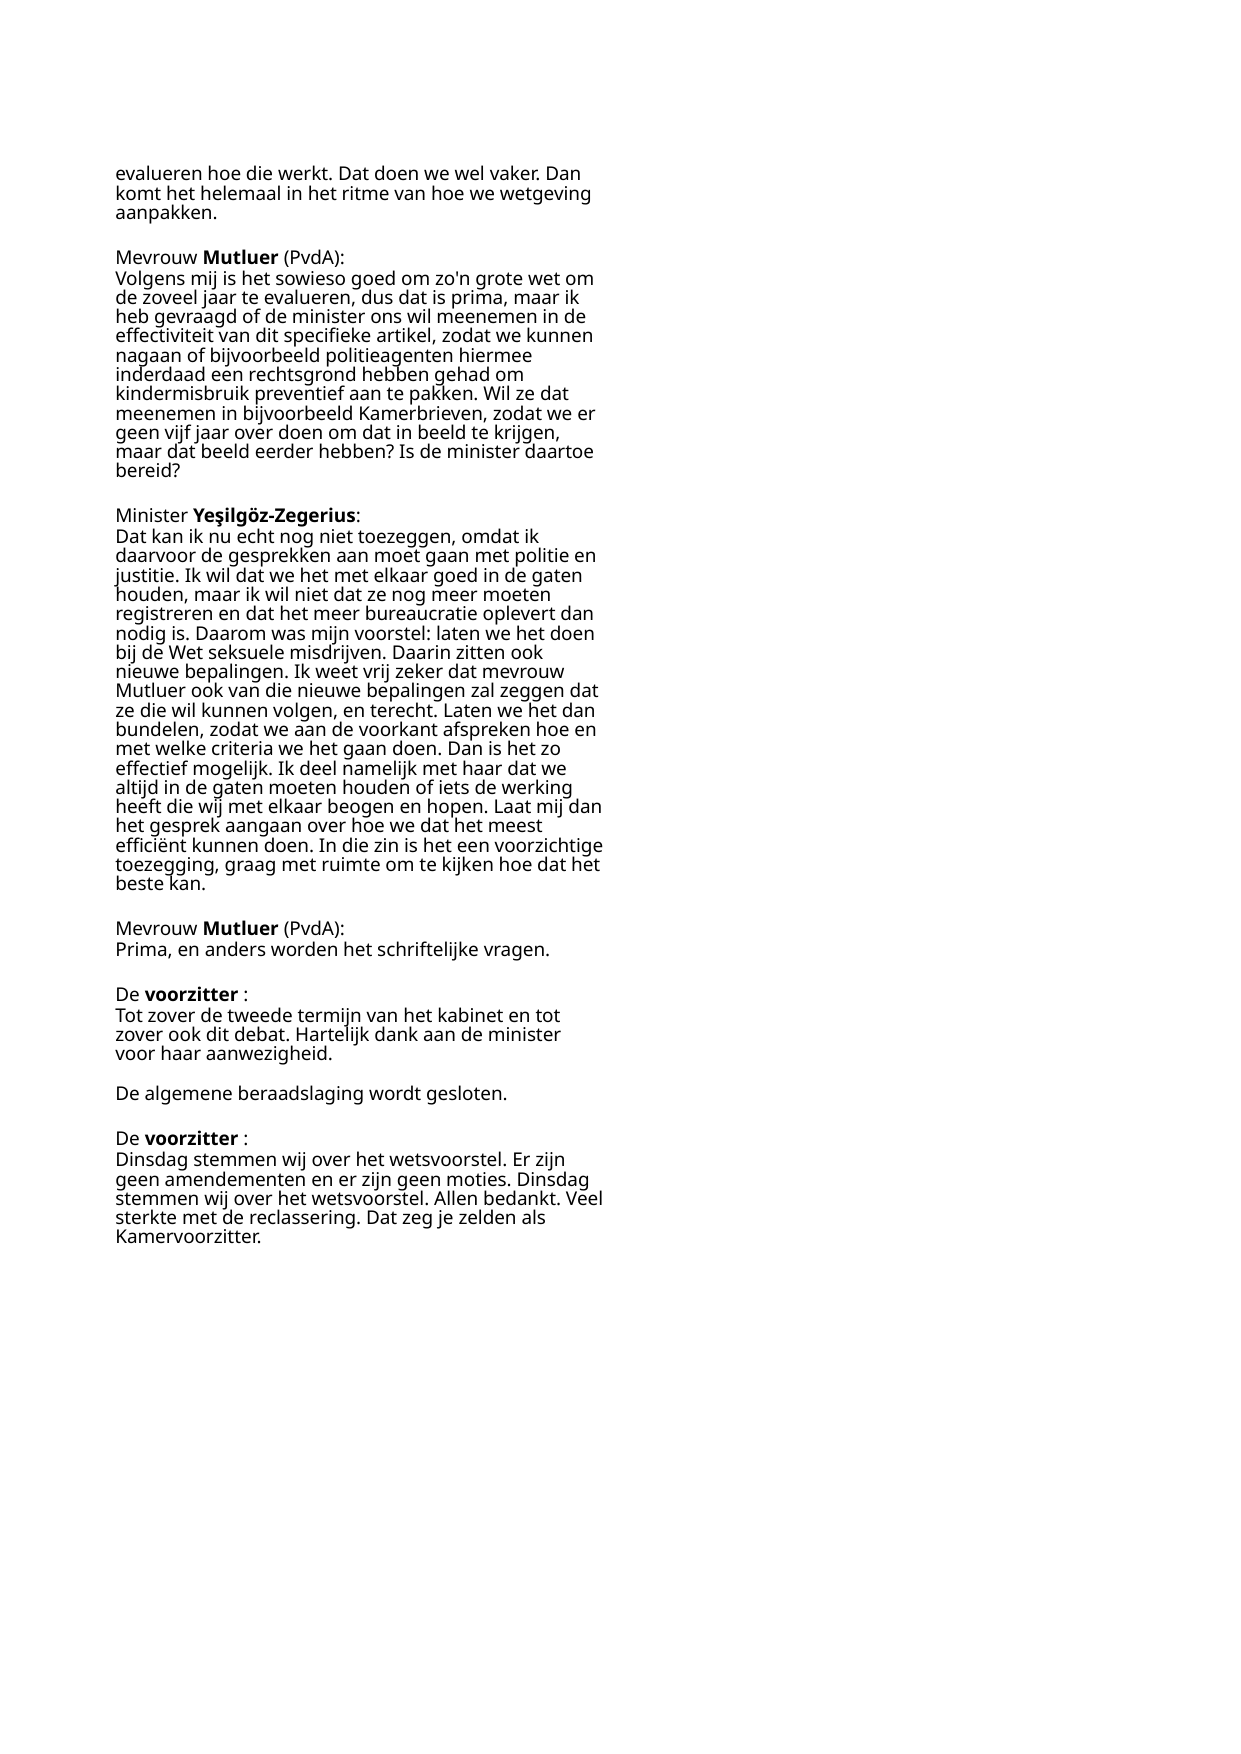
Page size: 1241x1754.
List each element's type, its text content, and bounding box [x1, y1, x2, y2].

text Mevrouw Mutluer (PvdA): [115, 915, 605, 941]
text De voorzitter : [115, 981, 605, 1007]
text Prima, en anders worden het schriftelijke vragen. [115, 941, 605, 960]
text Mevrouw Mutluer (PvdA): [115, 244, 605, 270]
text De algemene beraadslaging wordt gesloten. [115, 1085, 605, 1105]
text Minister Yeşilgöz-Zegerius: [115, 502, 605, 528]
text De voorzitter : [115, 1126, 605, 1151]
text Dinsdag stemmen wij over het wetsvoorstel. Er zijn geen amendementen en er zijn geen moties. Dinsdag stemmen wij over het wetsvoorstel. Allen bedankt. Veel sterkte met de reclassering. Dat zeg je zelden als Kamervoorzitter. [115, 1151, 605, 1248]
text evalueren hoe die werkt. Dat doen we wel vaker. Dan komt het helemaal in het ritme van hoe we wetgeving aanpakken. [115, 165, 605, 223]
text Tot zover de tweede termijn van het kabinet en tot zover ook dit debat. Hartelijk dank aan de minister voor haar aanwezigheid. [115, 1007, 605, 1064]
text Dat kan ik nu echt nog niet toezeggen, omdat ik daarvoor de gesprekken aan moet gaan met politie en justitie. Ik wil dat we het met elkaar goed in de gaten houden, maar ik wil niet dat ze nog meer moeten registreren en dat het meer bureaucratie oplevert dan nodig is. Daarom was mijn voorstel: laten we het doen bij de Wet seksuele misdrijven. Daarin zitten ook nieuwe bepalingen. Ik weet vrij zeker dat mevrouw Mutluer ook van die nieuwe bepalingen zal zeggen dat ze die wil kunnen volgen, en terecht. Laten we het dan bundelen, zodat we aan de voorkant afspreken hoe en met welke criteria we het gaan doen. Dan is het zo effectief mogelijk. Ik deel namelijk met haar dat we altijd in de gaten moeten houden of iets de werking heeft die wij met elkaar beogen en hopen. Laat mij dan het gesprek aangaan over hoe we dat het meest efficiënt kunnen doen. In die zin is het een voorzichtige toezegging, graag met ruimte om te kijken hoe dat het beste kan. [115, 528, 605, 894]
text Volgens mij is het sowieso goed om zo'n grote wet om de zoveel jaar te evalueren, dus dat is prima, maar ik heb gevraagd of de minister ons wil meenemen in de effectiviteit van dit specifieke artikel, zodat we kunnen nagaan of bijvoorbeeld politieagenten hiermee inderdaad een rechtsgrond hebben gehad om kindermisbruik preventief aan te pakken. Wil ze dat meenemen in bijvoorbeeld Kamerbrieven, zodat we er geen vijf jaar over doen om dat in beeld te krijgen, maar dat beeld eerder hebben? Is de minister daartoe bereid? [115, 270, 605, 482]
